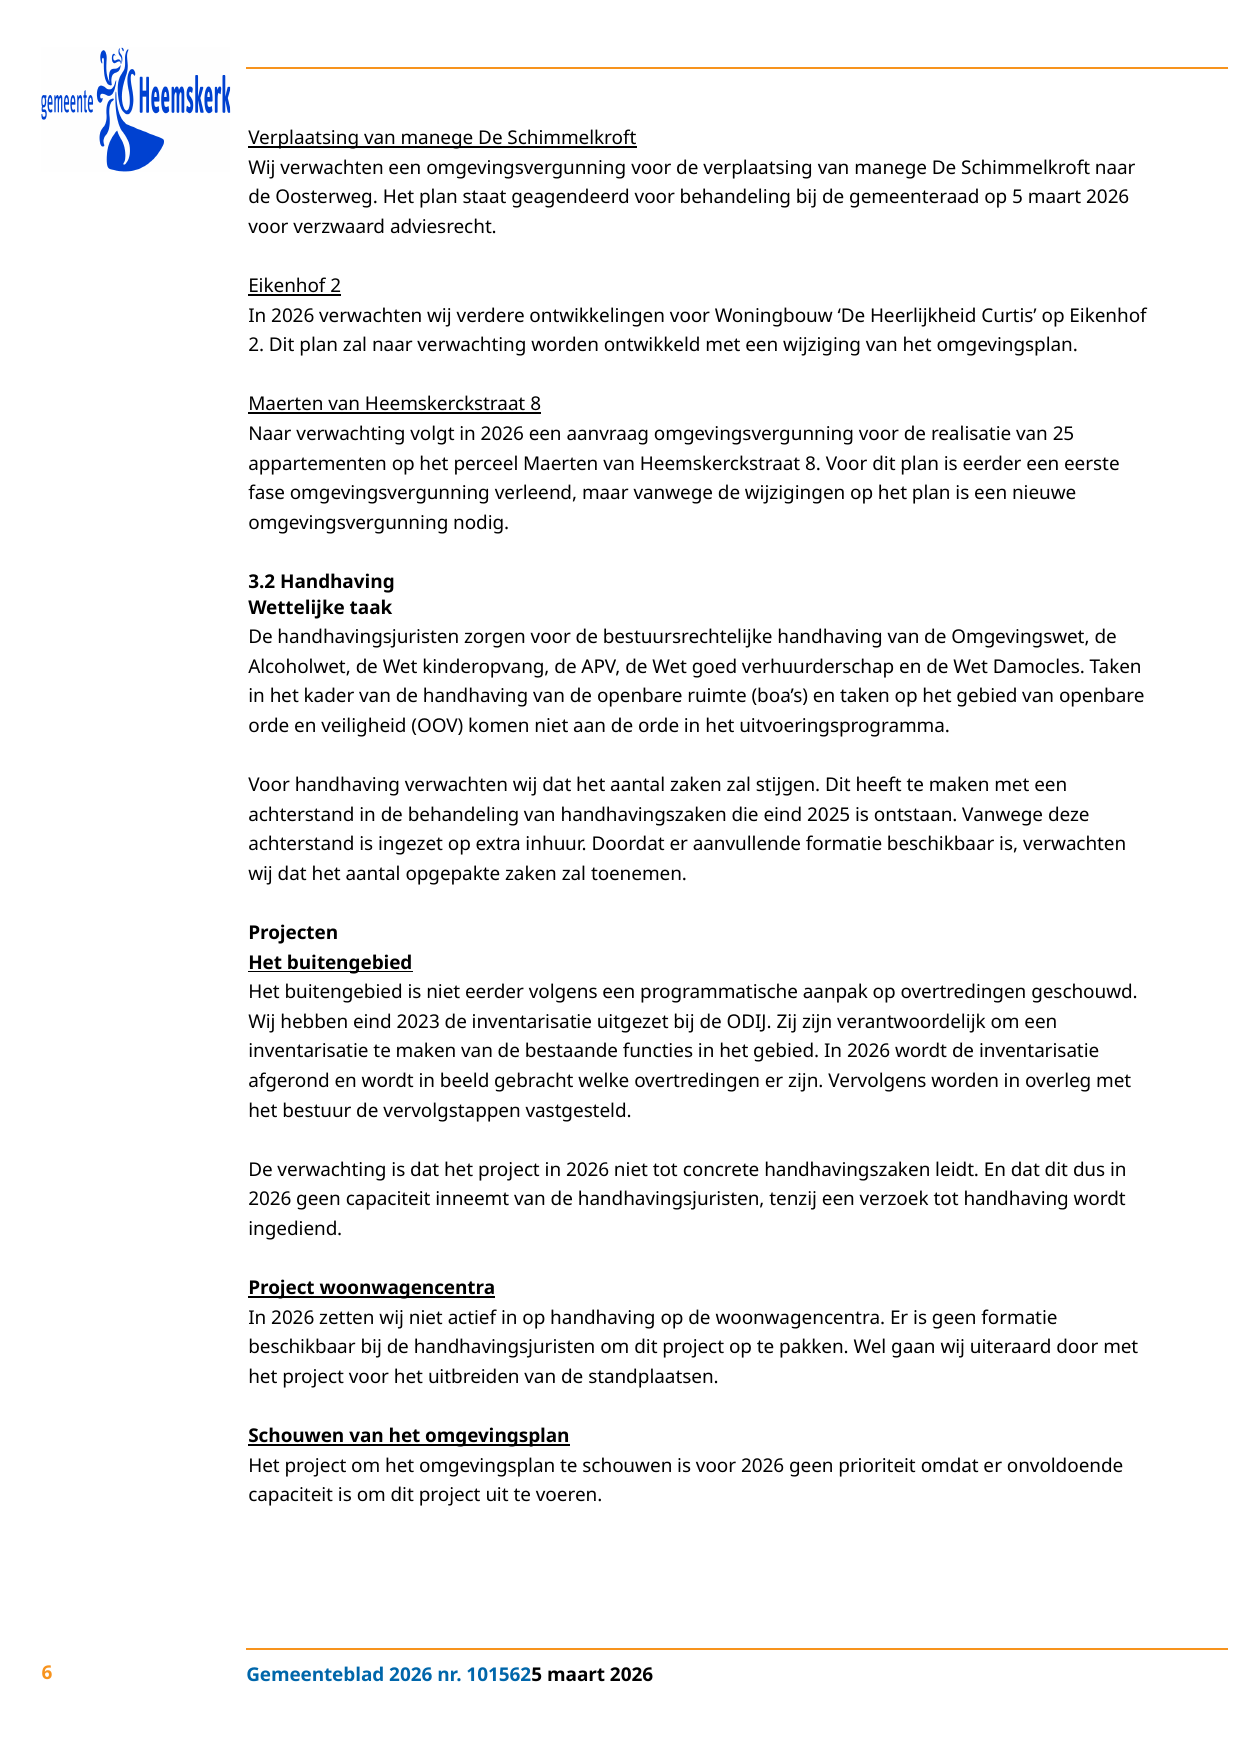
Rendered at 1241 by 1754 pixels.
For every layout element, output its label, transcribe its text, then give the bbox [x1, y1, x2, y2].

text Voor handhaving verwachten wij dat het aantal zaken zal stijgen. Dit heeft te maken met een achterstand in de behandeling van handhavingszaken die eind 2025 is ontstaan. Vanwege deze achterstand is ingezet op extra inhuur. Doordat er aanvullende formatie beschikbaar is, verwachten wij dat het aantal opgepakte zaken zal toenemen. [248, 771, 1152, 886]
text Het project om het omgevingsplan te schouwen is voor 2026 geen prioriteit omdat er onvoldoende capaciteit is om dit project uit te voeren. [248, 1452, 1152, 1507]
text De handhavingsjuristen zorgen voor de bestuursrechtelijke handhaving van de Omgevingswet, de Alcoholwet, de Wet kinderopvang, de APV, de Wet goed verhuurderschap en de Wet Damocles. Taken in het kader van de handhaving van de openbare ruimte (boa’s) en taken op het gebied van openbare orde en veiligheid (OOV) komen niet aan de orde in het uitvoeringsprogramma. [248, 623, 1152, 738]
text Project woonwagencentra [248, 1274, 1152, 1300]
text De verwachting is dat het project in 2026 niet tot concrete handhavingszaken leidt. En dat dit dus in 2026 geen capaciteit inneemt van de handhavingsjuristen, tenzij een verzoek tot handhaving wordt ingediend. [248, 1156, 1152, 1241]
text Wij verwachten een omgevingsvergunning voor de verplaatsing van manege De Schimmelkroft naar de Oosterweg. Het plan staat geagendeerd voor behandeling bij de gemeenteraad op 5 maart 2026 voor verzwaard adviesrecht. [248, 154, 1152, 239]
text Eikenhof 2 [248, 272, 1152, 298]
text Het buitengebied is niet eerder volgens een programmatische aanpak op overtredingen geschouwd. Wij hebben eind 2023 de inventarisatie uitgezet bij de ODIJ. Zij zijn verantwoordelijk om een inventarisatie te maken van de bestaande functies in het gebied. In 2026 wordt de inventarisatie afgerond en wordt in beeld gebracht welke overtredingen er zijn. Vervolgens worden in overleg met het bestuur de vervolgstappen vastgesteld. [248, 978, 1152, 1122]
picture [41, 47, 231, 172]
text Projecten [248, 919, 1152, 945]
text Naar verwachting volgt in 2026 een aanvraag omgevingsvergunning voor de realisatie van 25 appartementen op het perceel Maerten van Heemskerckstraat 8. Voor dit plan is eerder een eerste fase omgevingsvergunning verleend, maar vanwege de wijzigingen op het plan is een nieuwe omgevingsvergunning nodig. [248, 420, 1152, 535]
text Wettelijke taak [248, 594, 1152, 619]
text 3.2 Handhaving [248, 568, 1152, 594]
text Het buitengebied [248, 949, 1152, 974]
text Maerten van Heemskerckstraat 8 [248, 391, 1152, 416]
text In 2026 zetten wij niet actief in op handhaving op de woonwagencentra. Er is geen formatie beschikbaar bij de handhavingsjuristen om dit project op te pakken. Wel gaan wij uiteraard door met het project voor het uitbreiden van de standplaatsen. [248, 1304, 1152, 1389]
text In 2026 verwachten wij verdere ontwikkelingen voor Woningbouw ‘De Heerlijkheid Curtis’ op Eikenhof 2. Dit plan zal naar verwachting worden ontwikkeld met een wijziging van het omgevingsplan. [248, 302, 1152, 357]
text Schouwen van het omgevingsplan [248, 1422, 1152, 1448]
text Verplaatsing van manege De Schimmelkroft [248, 124, 1152, 150]
